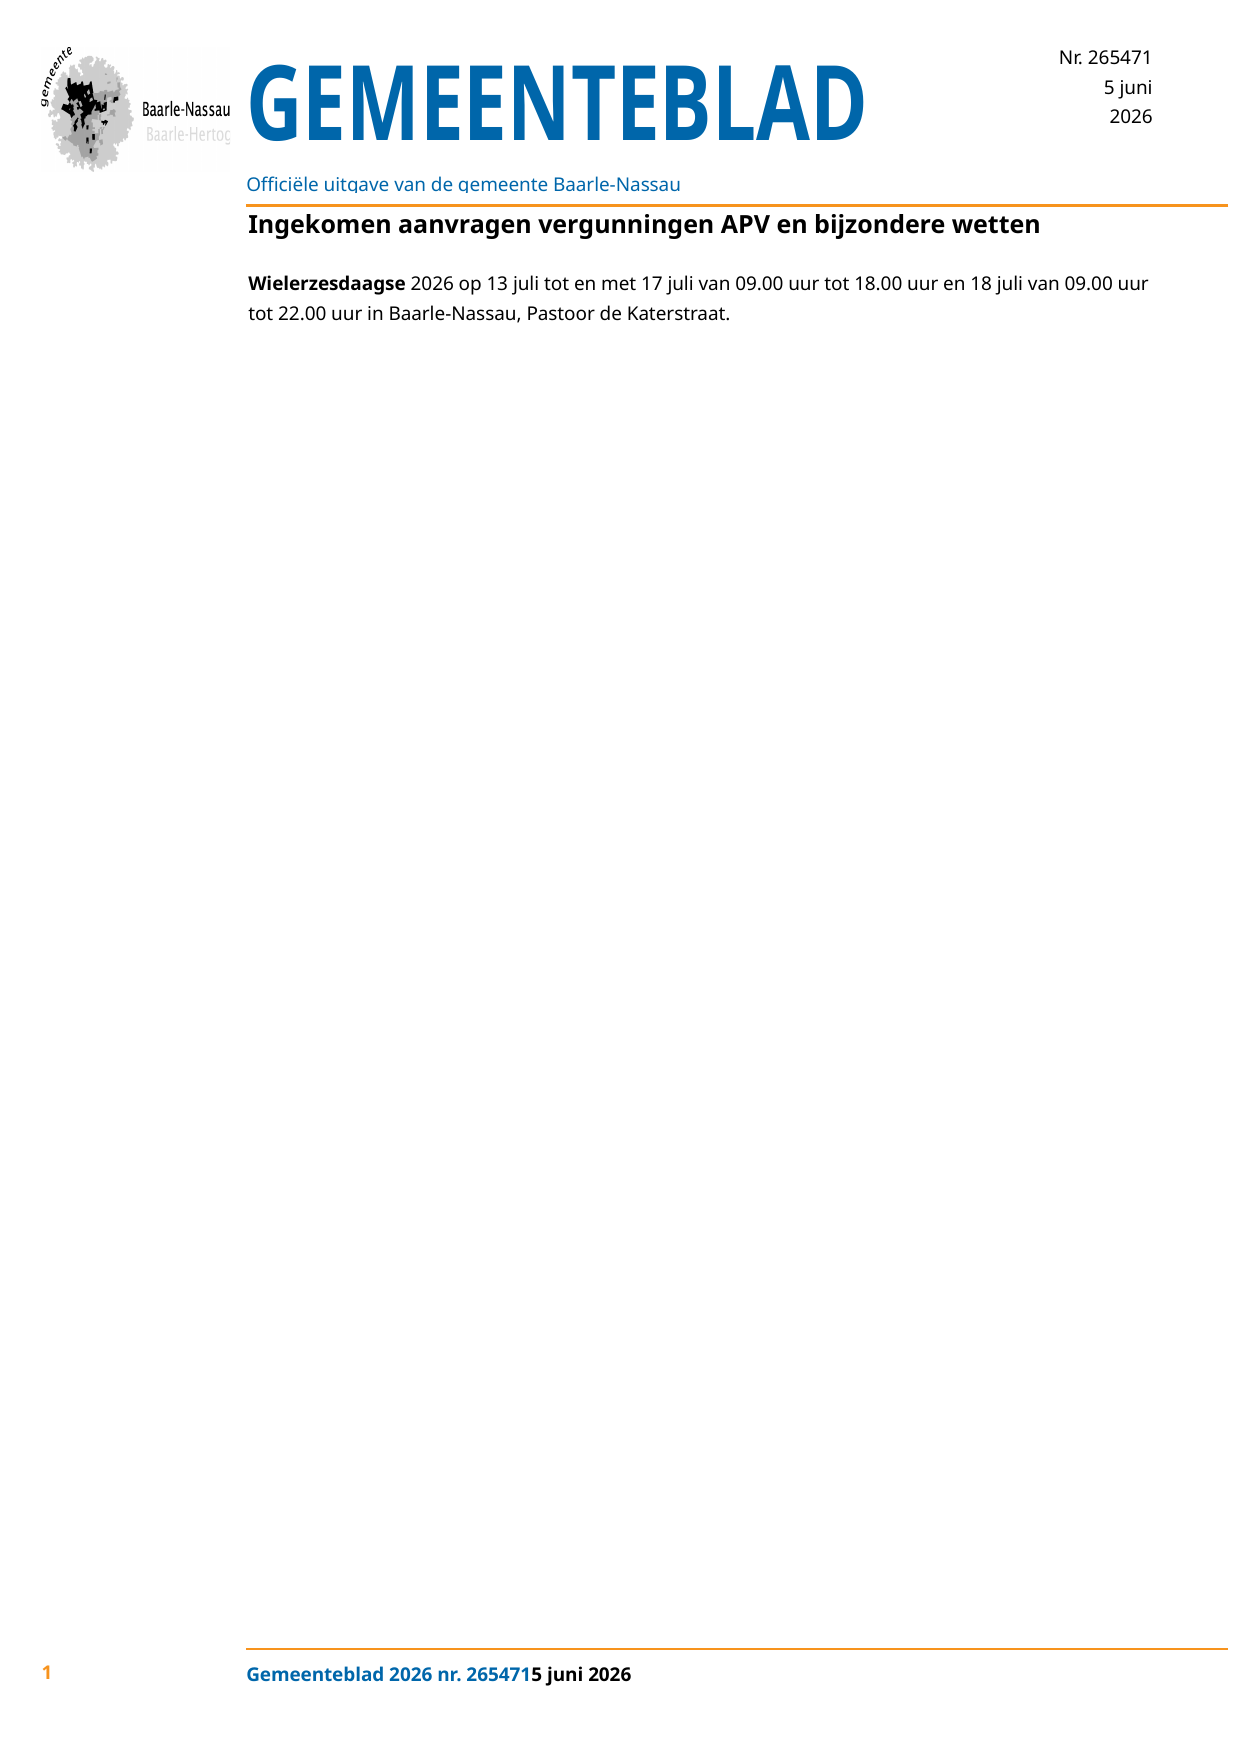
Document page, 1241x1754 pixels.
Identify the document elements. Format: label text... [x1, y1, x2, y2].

picture [41, 47, 231, 172]
text Ingekomen aanvragen vergunningen APV en bijzondere wetten [248, 207, 1152, 241]
text Wielerzesdaagse 2026 op 13 juli tot en met 17 juli van 09.00 uur tot 18.00 uur en 18 juli van 09.00 uur tot 22.00 uur in Baarle-Nassau, Pastoor de Katerstraat. [248, 270, 1152, 326]
